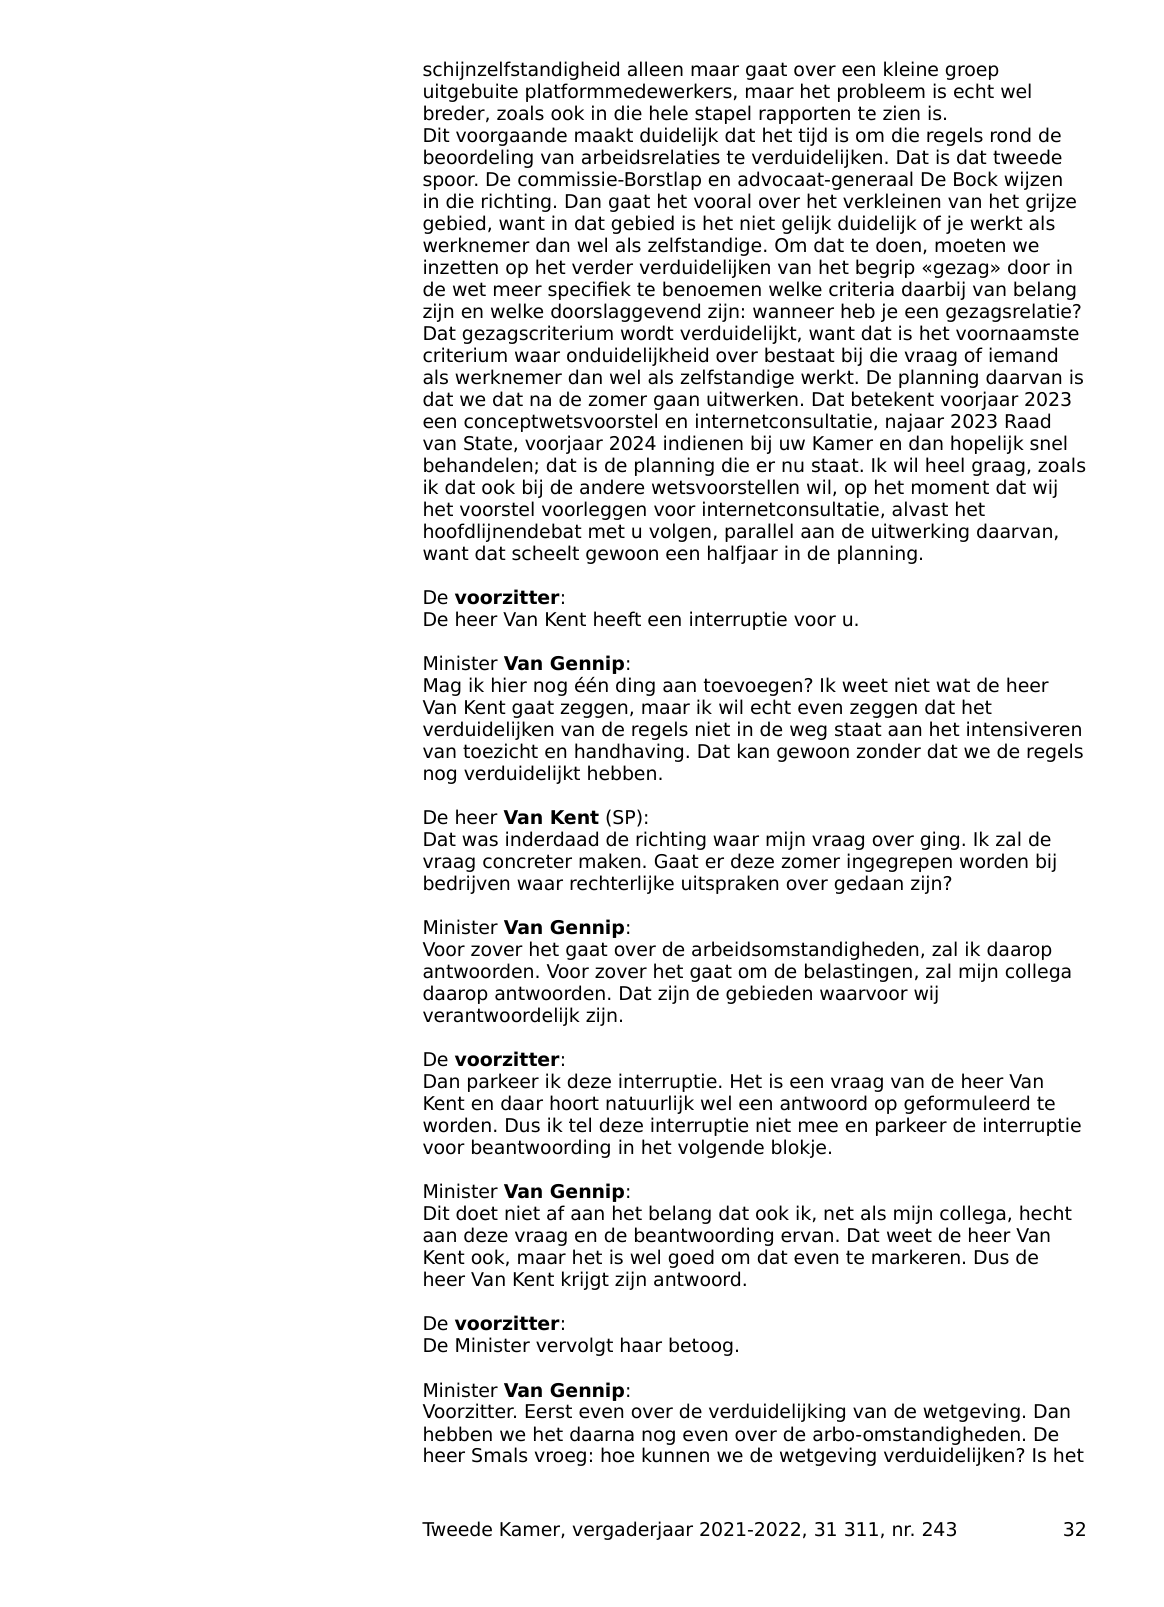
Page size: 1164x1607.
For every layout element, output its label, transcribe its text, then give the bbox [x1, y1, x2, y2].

text Voor zover het gaat over de arbeidsomstandigheden, zal ik daarop antwoorden. Voor zover het gaat om de belastingen, zal mijn collega daarop antwoorden. Dat zijn de gebieden waarvoor wij verantwoordelijk zijn. [422, 939, 1087, 1027]
text Dit doet niet af aan het belang dat ook ik, net als mijn collega, hecht aan deze vraag en de beantwoording ervan. Dat weet de heer Van Kent ook, maar het is wel goed om dat even te markeren. Dus de heer Van Kent krijgt zijn antwoord. [422, 1203, 1087, 1291]
text De voorzitter: [422, 1313, 1087, 1335]
text De voorzitter: [422, 587, 1087, 609]
text De voorzitter: [422, 1049, 1087, 1071]
text Voorzitter. Eerst even over de verduidelijking van de wetgeving. Dan hebben we het daarna nog even over de arbo-omstandigheden. De heer Smals vroeg: hoe kunnen we de wetgeving verduidelijken? Is het [422, 1401, 1087, 1467]
text Dit voorgaande maakt duidelijk dat het tijd is om die regels rond de beoordeling van arbeidsrelaties te verduidelijken. Dat is dat tweede spoor. De commissie-Borstlap en advocaat-generaal De Bock wijzen in die richting. Dan gaat het vooral over het verkleinen van het grijze gebied, want in dat gebied is het niet gelijk duidelijk of je werkt als werknemer dan wel als zelfstandige. Om dat te doen, moeten we inzetten op het verder verduidelijken van het begrip «gezag» door in de wet meer specifiek te benoemen welke criteria daarbij van belang zijn en welke doorslaggevend zijn: wanneer heb je een gezagsrelatie? Dat gezagscriterium wordt verduidelijkt, want dat is het voornaamste criterium waar onduidelijkheid over bestaat bij die vraag of iemand als werknemer dan wel als zelfstandige werkt. De planning daarvan is dat we dat na de zomer gaan uitwerken. Dat betekent voorjaar 2023 een conceptwetsvoorstel en internetconsultatie, najaar 2023 Raad van State, voorjaar 2024 indienen bij uw Kamer en dan hopelijk snel behandelen; dat is de planning die er nu staat. Ik wil heel graag, zoals ik dat ook bij de andere wetsvoorstellen wil, op het moment dat wij het voorstel voorleggen voor internetconsultatie, alvast het hoofdlijnendebat met u volgen, parallel aan de uitwerking daarvan, want dat scheelt gewoon een halfjaar in de planning. [422, 125, 1087, 564]
text Dat was inderdaad de richting waar mijn vraag over ging. Ik zal de vraag concreter maken. Gaat er deze zomer ingegrepen worden bij bedrijven waar rechterlijke uitspraken over gedaan zijn? [422, 829, 1087, 895]
text De Minister vervolgt haar betoog. [422, 1335, 1087, 1357]
text Minister Van Gennip: [422, 653, 1087, 675]
text Dan parkeer ik deze interruptie. Het is een vraag van de heer Van Kent en daar hoort natuurlijk wel een antwoord op geformuleerd te worden. Dus ik tel deze interruptie niet mee en parkeer de interruptie voor beantwoording in het volgende blokje. [422, 1071, 1087, 1159]
text Mag ik hier nog één ding aan toevoegen? Ik weet niet wat de heer Van Kent gaat zeggen, maar ik wil echt even zeggen dat het verduidelijken van de regels niet in de weg staat aan het intensiveren van toezicht en handhaving. Dat kan gewoon zonder dat we de regels nog verduidelijkt hebben. [422, 675, 1087, 785]
text Minister Van Gennip: [422, 1379, 1087, 1401]
text De heer Van Kent (SP): [422, 807, 1087, 829]
text Minister Van Gennip: [422, 917, 1087, 939]
text Minister Van Gennip: [422, 1181, 1087, 1203]
text schijnzelfstandigheid alleen maar gaat over een kleine groep uitgebuite platformmedewerkers, maar het probleem is echt wel breder, zoals ook in die hele stapel rapporten te zien is. [422, 59, 1087, 125]
text De heer Van Kent heeft een interruptie voor u. [422, 609, 1087, 631]
